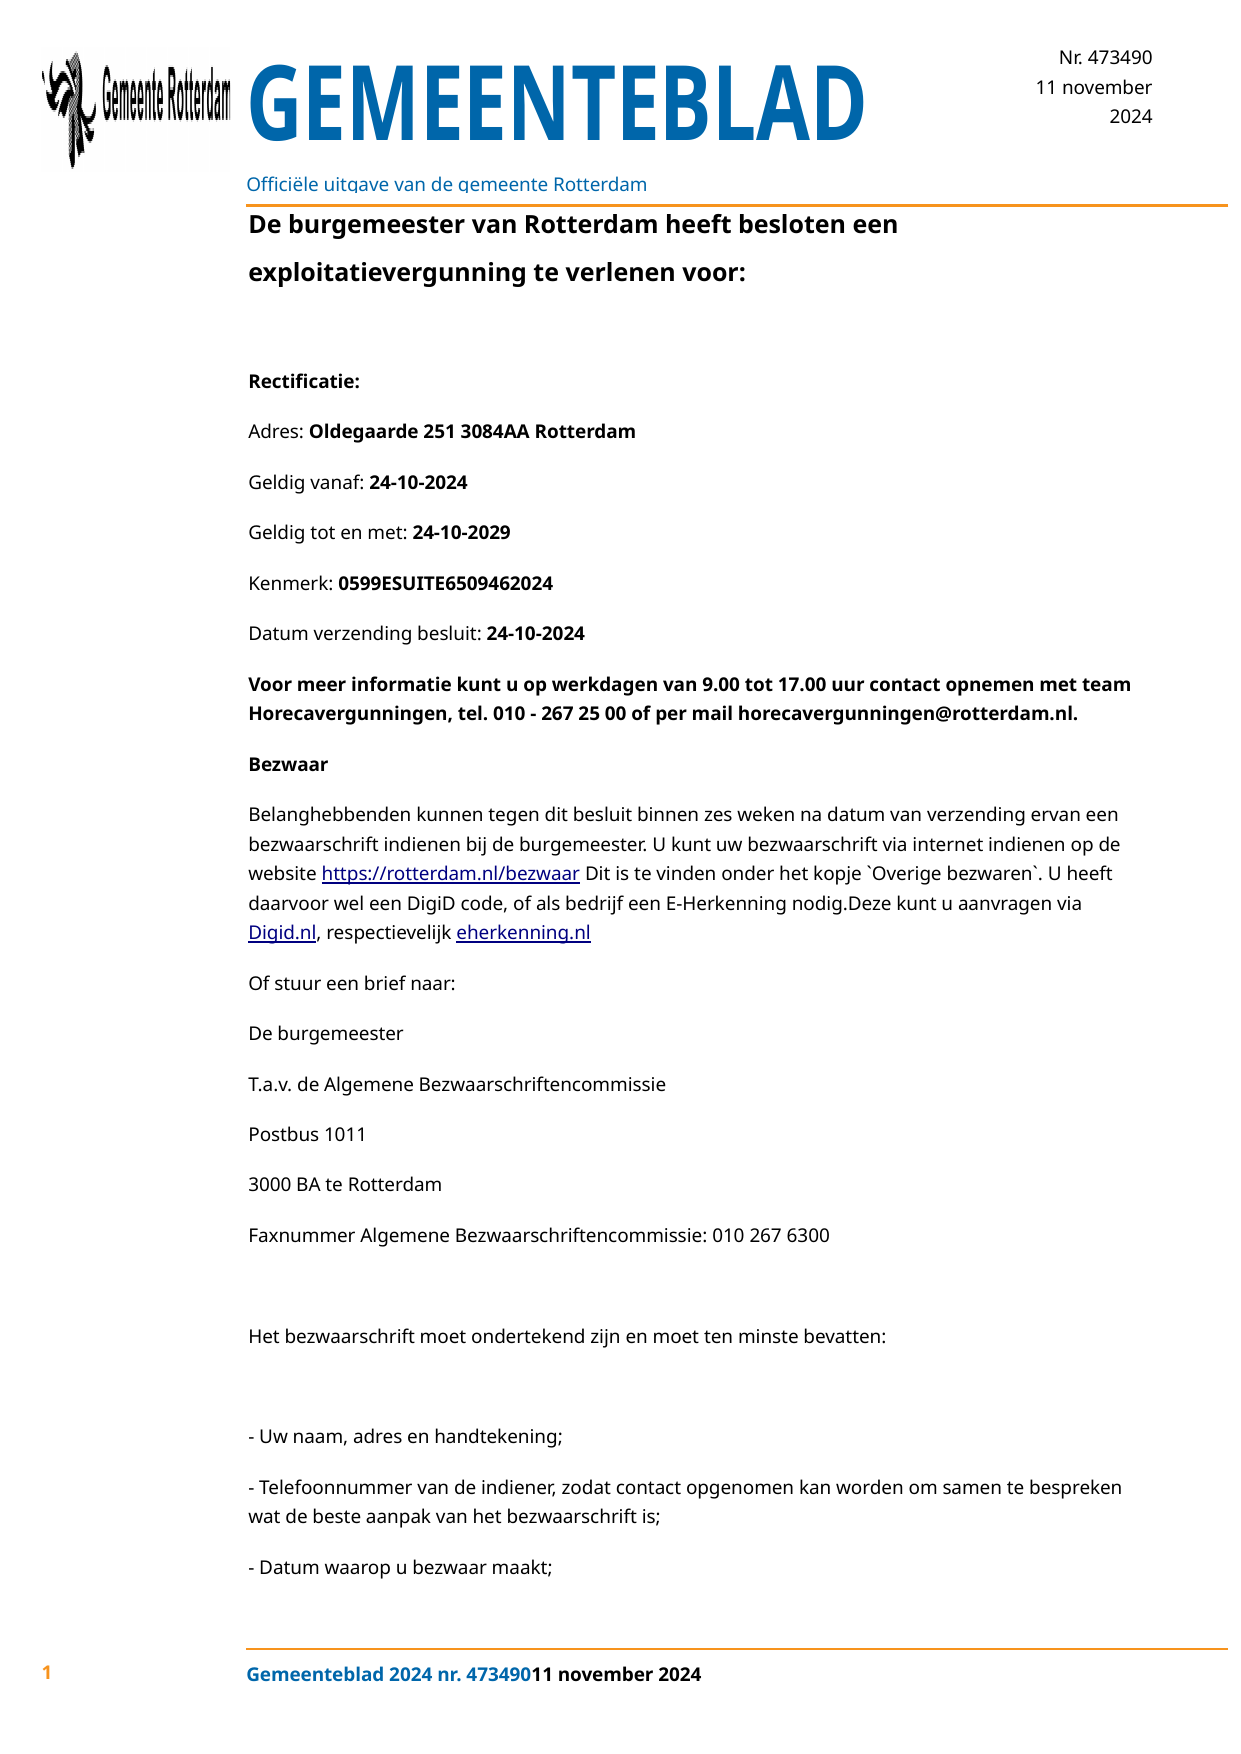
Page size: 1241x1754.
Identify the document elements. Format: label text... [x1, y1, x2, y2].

text Adres: Oldegaarde 251 3084AA Rotterdam [248, 419, 1152, 444]
text Voor meer informatie kunt u op werkdagen van 9.00 tot 17.00 uur contact opnemen met team Horecavergunningen, tel. 010 - 267 25 00 of per mail horecavergunningen@rotterdam.nl. [248, 671, 1152, 726]
text Rectificatie: [248, 368, 1152, 394]
text - Uw naam, adres en handtekening; [248, 1424, 1152, 1449]
text Faxnummer Algemene Bezwaarschriftencommissie: 010 267 6300 [248, 1222, 1152, 1248]
text Geldig vanaf: 24-10-2024 [248, 469, 1152, 495]
text Postbus 1011 [248, 1121, 1152, 1147]
text - Telefoonnummer van de indiener, zodat contact opgenomen kan worden om samen te bespreken wat de beste aanpak van het bezwaarschrift is; [248, 1474, 1152, 1529]
text Datum verzending besluit: 24-10-2024 [248, 620, 1152, 646]
text Of stuur een brief naar: [248, 970, 1152, 996]
text Geldig tot en met: 24-10-2029 [248, 519, 1152, 545]
text Bezwaar [248, 751, 1152, 777]
text De burgemeester van Rotterdam heeft besloten een exploitatievergunning te verlenen voor: [248, 207, 1152, 288]
text De burgemeester [248, 1020, 1152, 1046]
text - Datum waarop u bezwaar maakt; [248, 1554, 1152, 1580]
text Kenmerk: 0599ESUITE6509462024 [248, 570, 1152, 596]
text 3000 BA te Rotterdam [248, 1172, 1152, 1197]
text Belanghebbenden kunnen tegen dit besluit binnen zes weken na datum van verzending ervan een bezwaarschrift indienen bij de burgemeester. U kunt uw bezwaarschrift via internet indienen op de website https://rotterdam.nl/bezwaar Dit is te vinden onder het kopje `Overige bezwaren`. U heeft daarvoor wel een DigiD code, of als bedrijf een E-Herkenning nodig.Deze kunt u aanvragen via Digid.nl, respectievelijk eherkenning.nl [248, 801, 1152, 945]
text T.a.v. de Algemene Bezwaarschriftencommissie [248, 1071, 1152, 1097]
picture [41, 47, 231, 172]
text Het bezwaarschrift moet ondertekend zijn en moet ten minste bevatten: [248, 1323, 1152, 1349]
